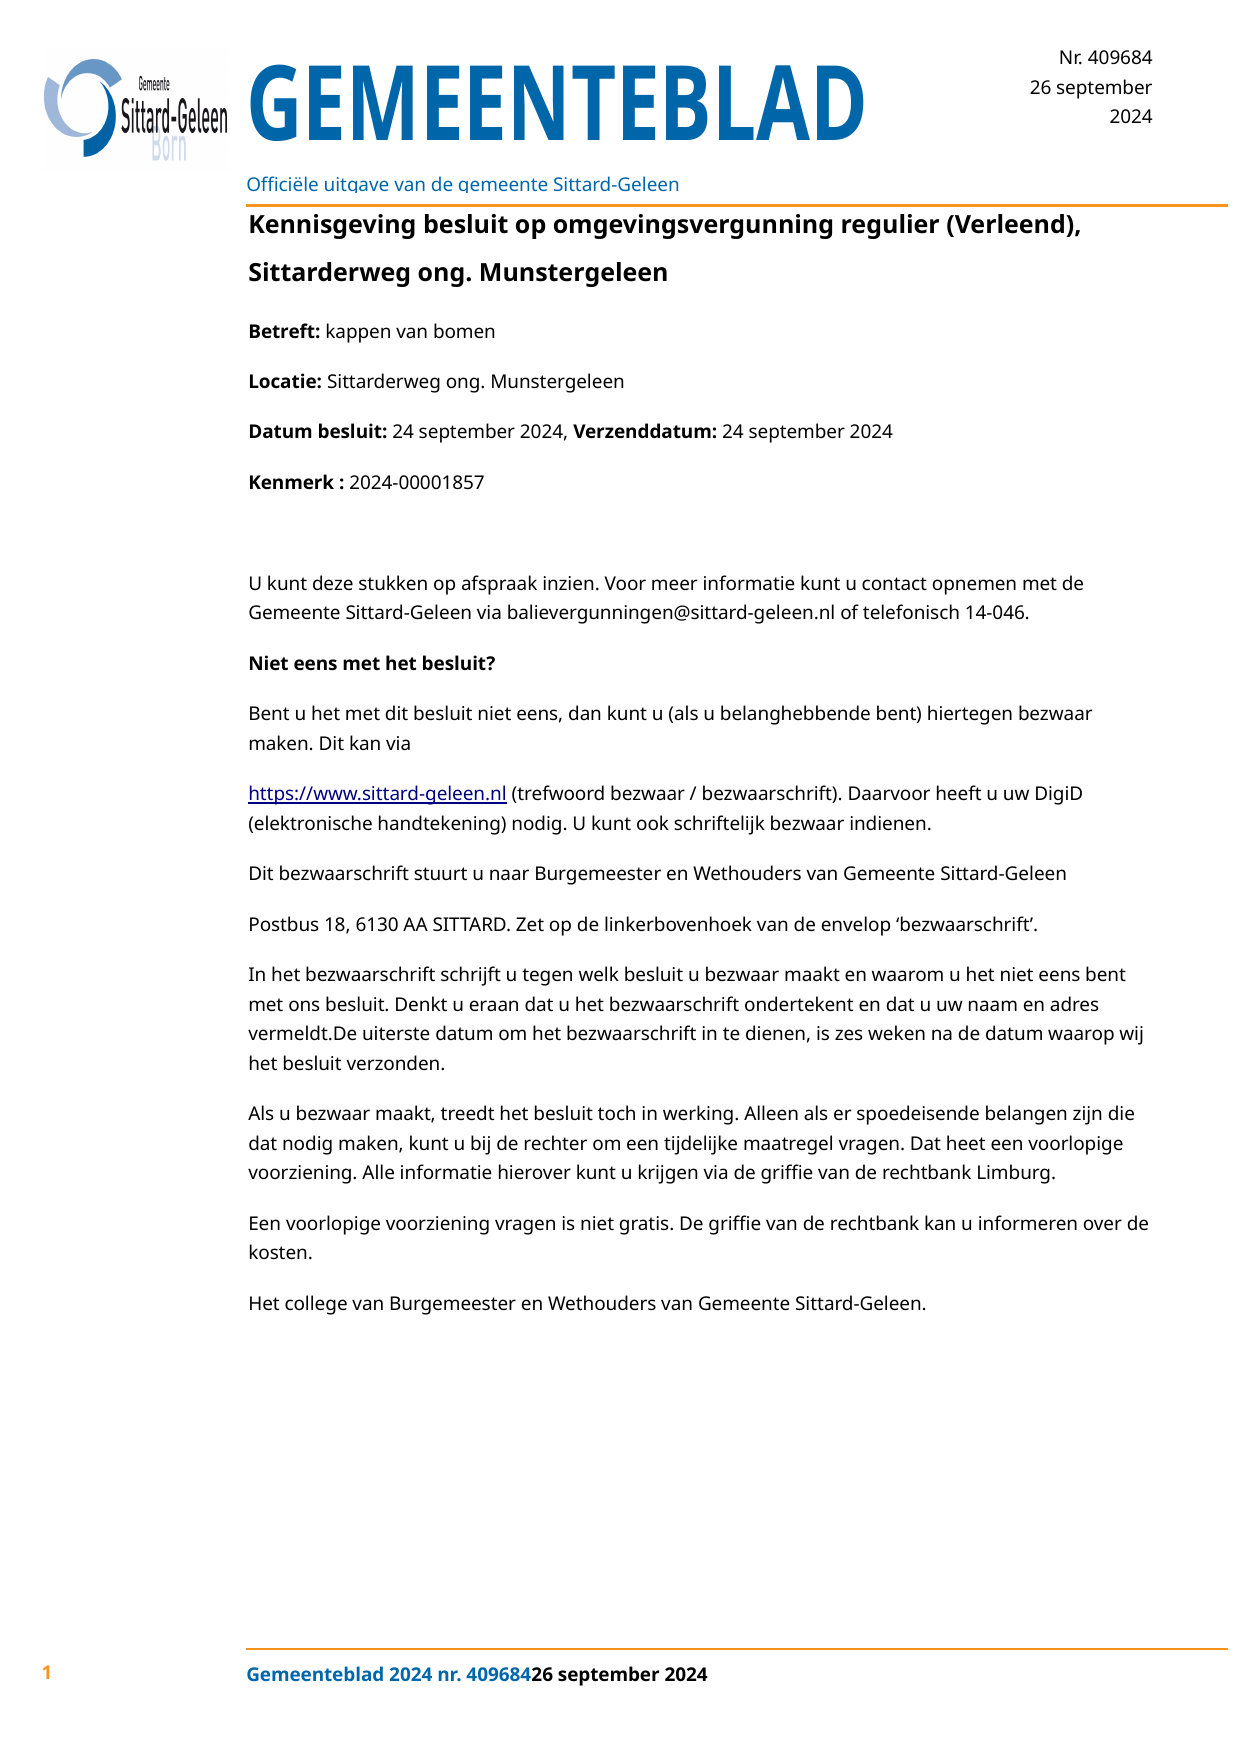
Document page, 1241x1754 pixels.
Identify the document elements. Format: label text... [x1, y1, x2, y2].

text https://www.sittard-geleen.nl (trefwoord bezwaar / bezwaarschrift). Daarvoor heeft u uw DigiD (elektronische handtekening) nodig. U kunt ook schriftelijk bezwaar indienen. [248, 780, 1152, 836]
text Kenmerk : 2024-00001857 [248, 469, 1152, 495]
text Betreft: kappen van bomen [248, 318, 1152, 344]
text U kunt deze stukken op afspraak inzien. Voor meer informatie kunt u contact opnemen met de Gemeente Sittard-Geleen via balievergunningen@sittard-geleen.nl of telefonisch 14-046. [248, 570, 1152, 625]
picture [41, 47, 231, 172]
text Een voorlopige voorziening vragen is niet gratis. De griffie van de rechtbank kan u informeren over de kosten. [248, 1210, 1152, 1265]
text Niet eens met het besluit? [248, 650, 1152, 676]
text Als u bezwaar maakt, treedt het besluit toch in werking. Alleen als er spoedeisende belangen zijn die dat nodig maken, kunt u bij de rechter om een tijdelijke maatregel vragen. Dat heet een voorlopige voorziening. Alle informatie hierover kunt u krijgen via de griffie van de rechtbank Limburg. [248, 1100, 1152, 1185]
text Het college van Burgemeester en Wethouders van Gemeente Sittard-Geleen. [248, 1290, 1152, 1316]
text Bent u het met dit besluit niet eens, dan kunt u (als u belanghebbende bent) hiertegen bezwaar maken. Dit kan via [248, 700, 1152, 756]
text Datum besluit: 24 september 2024, Verzenddatum: 24 september 2024 [248, 419, 1152, 444]
text Locatie: Sittarderweg ong. Munstergeleen [248, 368, 1152, 394]
text Postbus 18, 6130 AA SITTARD. Zet op de linkerbovenhoek van de envelop ‘bezwaarschrift’. [248, 911, 1152, 937]
text Dit bezwaarschrift stuurt u naar Burgemeester en Wethouders van Gemeente Sittard-Geleen [248, 860, 1152, 886]
text In het bezwaarschrift schrijft u tegen welk besluit u bezwaar maakt en waarom u het niet eens bent met ons besluit. Denkt u eraan dat u het bezwaarschrift ondertekent en dat u uw naam en adres vermeldt.De uiterste datum om het bezwaarschrift in te dienen, is zes weken na de datum waarop wij het besluit verzonden. [248, 961, 1152, 1076]
text Kennisgeving besluit op omgevingsvergunning regulier (Verleend), Sittarderweg ong. Munstergeleen [248, 207, 1152, 288]
